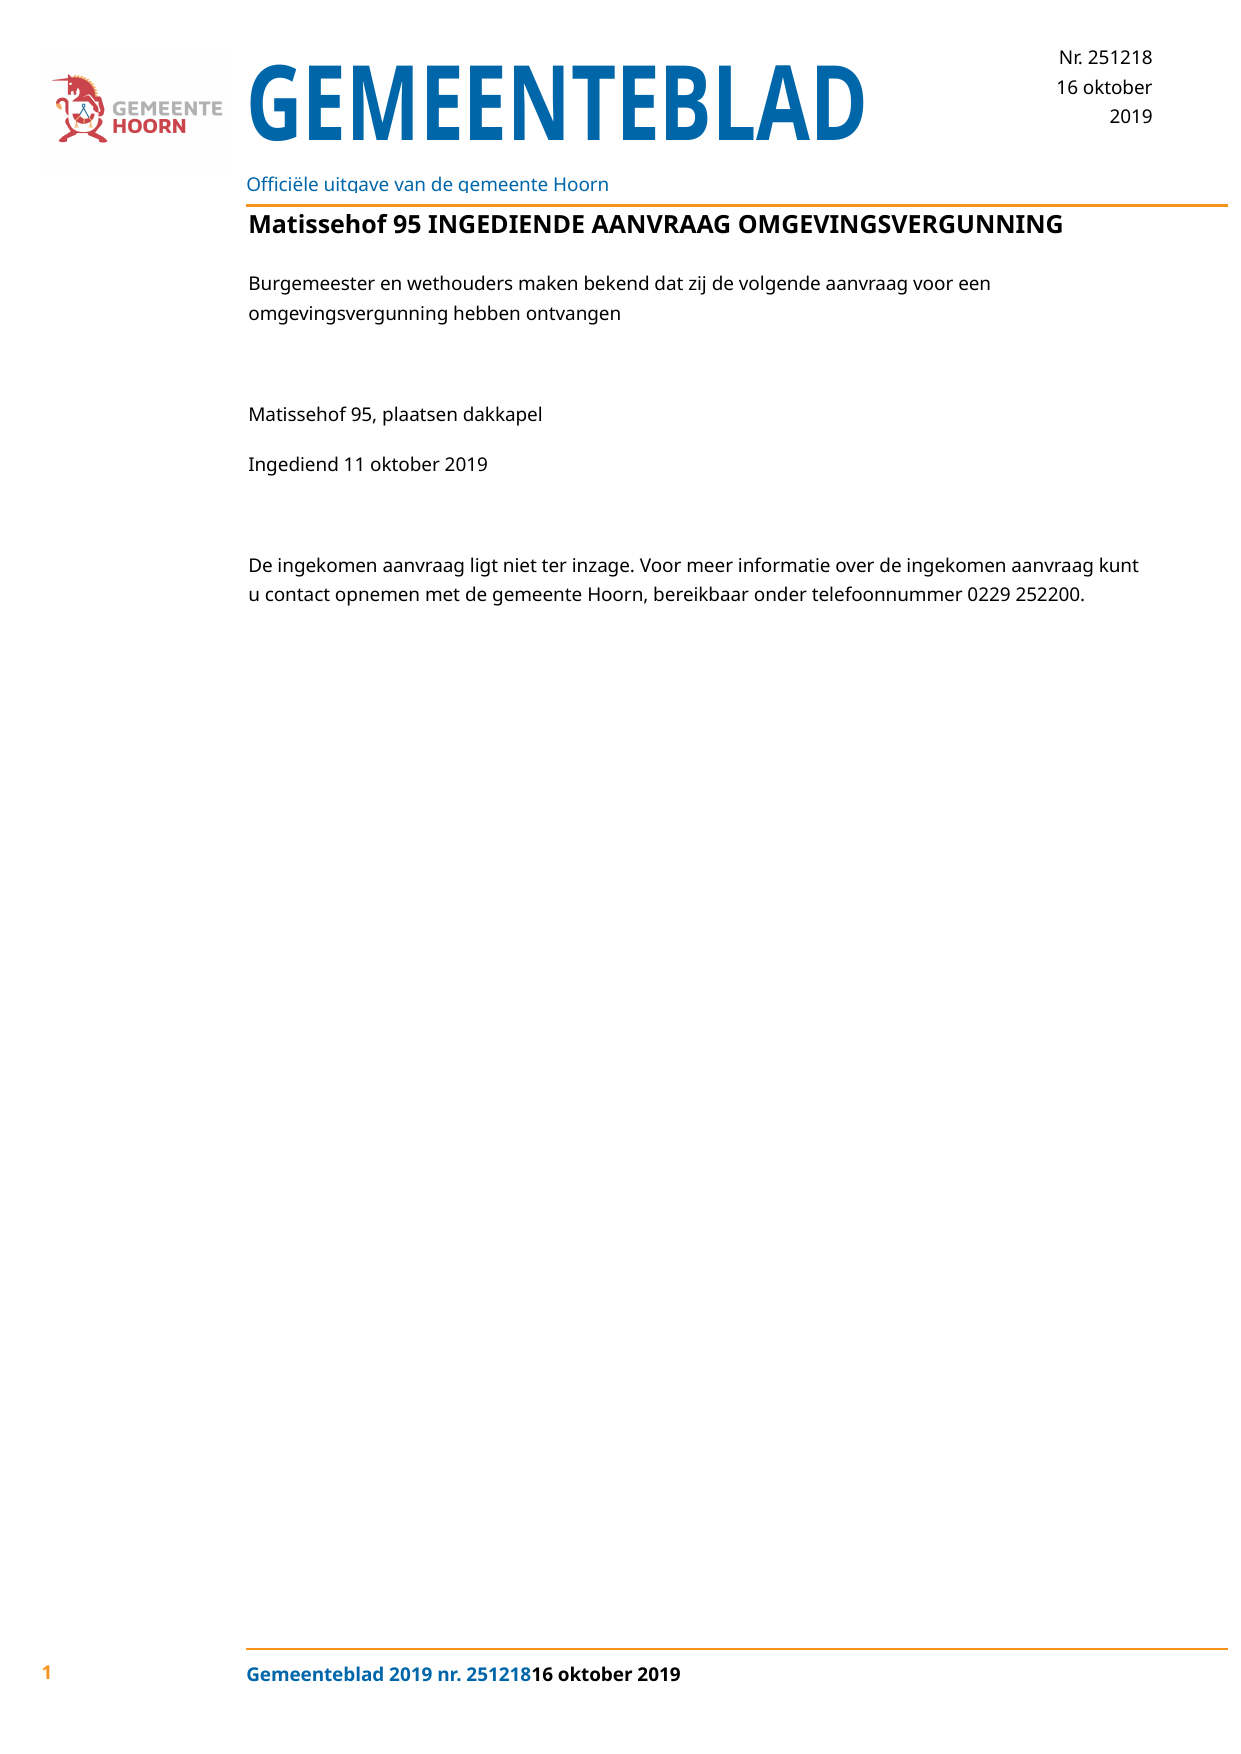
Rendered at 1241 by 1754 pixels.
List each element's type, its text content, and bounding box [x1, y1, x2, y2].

text De ingekomen aanvraag ligt niet ter inzage. Voor meer informatie over de ingekomen aanvraag kunt u contact opnemen met de gemeente Hoorn, bereikbaar onder telefoonnummer 0229 252200. [248, 552, 1152, 607]
text Burgemeester en wethouders maken bekend dat zij de volgende aanvraag voor een omgevingsvergunning hebben ontvangen [248, 270, 1152, 326]
text Ingediend 11 oktober 2019 [248, 451, 1152, 477]
picture [41, 47, 231, 172]
text Matissehof 95, plaatsen dakkapel [248, 401, 1152, 426]
text Matissehof 95 INGEDIENDE AANVRAAG OMGEVINGSVERGUNNING [248, 207, 1152, 241]
